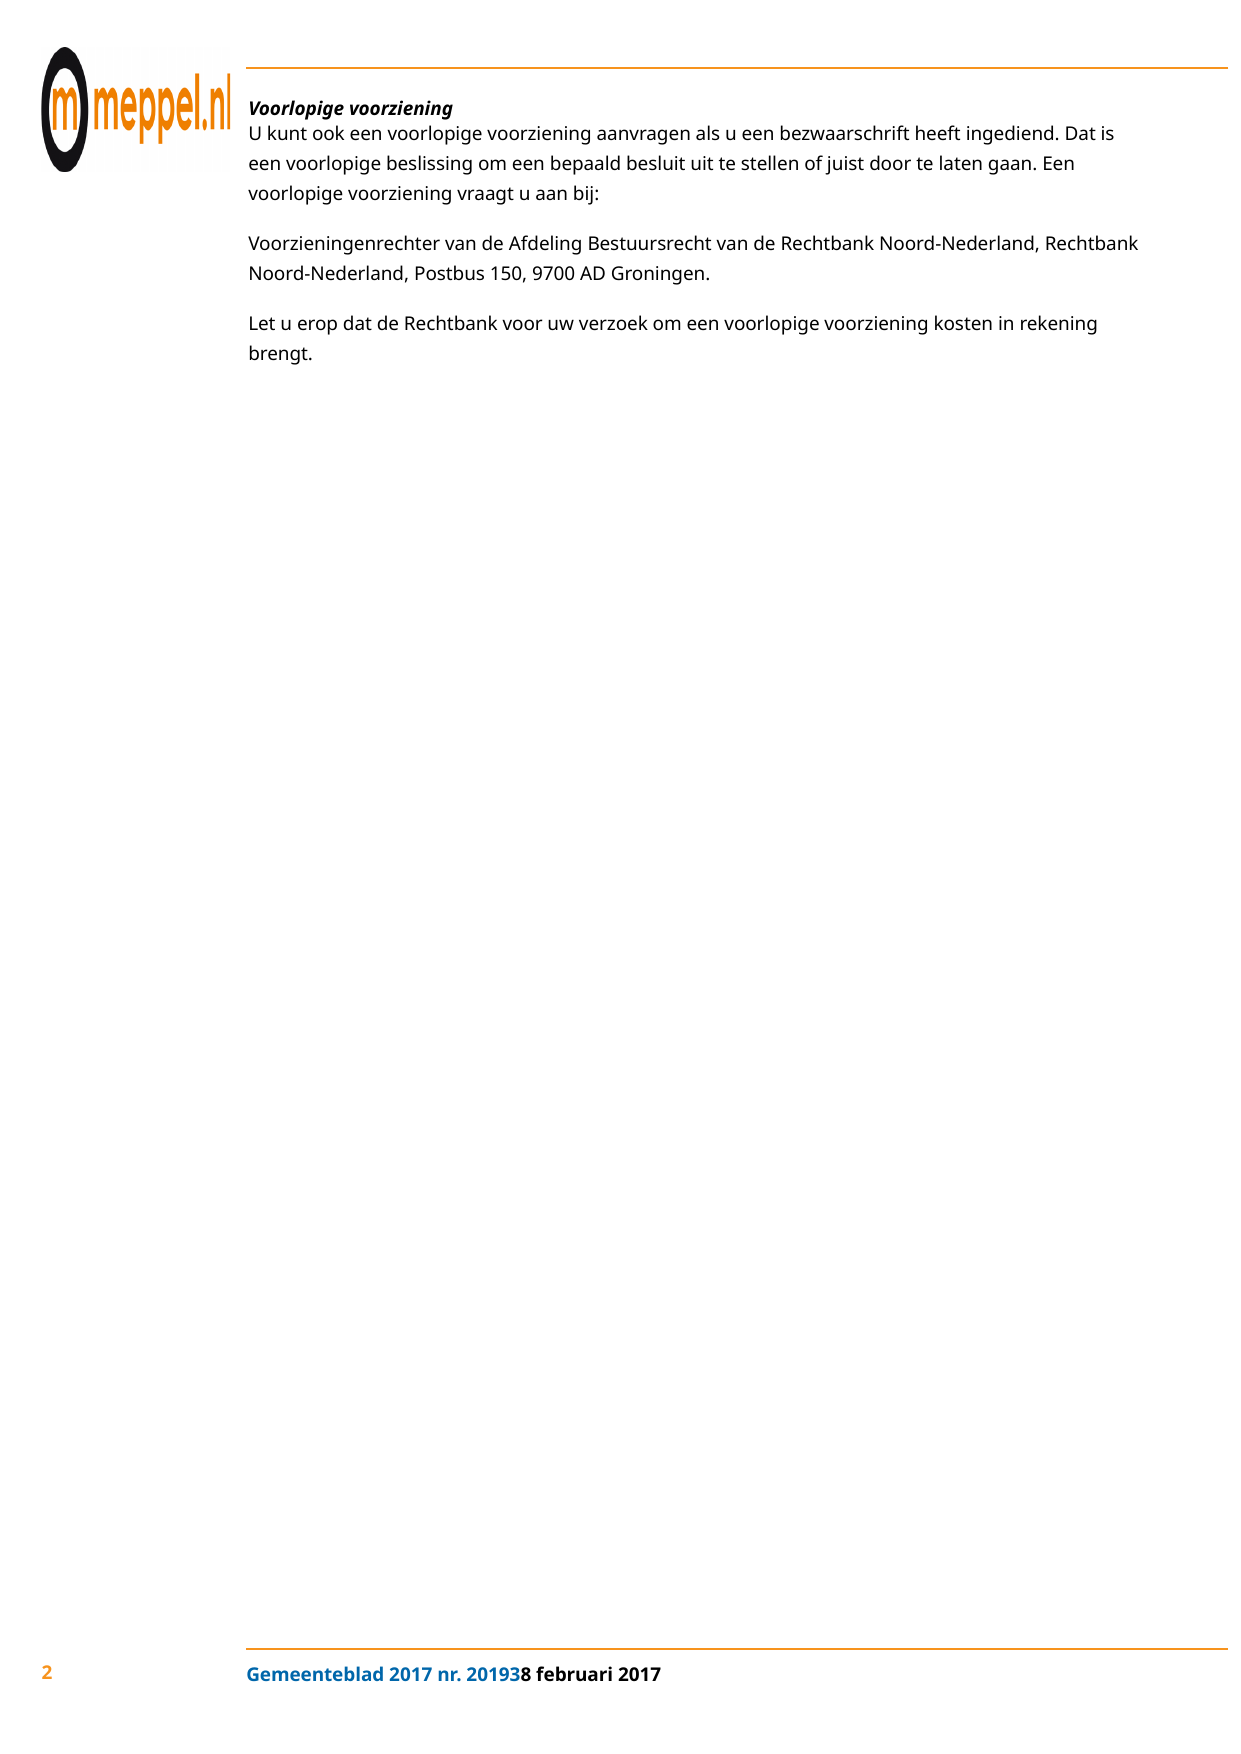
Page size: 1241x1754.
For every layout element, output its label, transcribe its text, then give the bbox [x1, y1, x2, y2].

text Voorlopige voorziening [248, 95, 1152, 121]
text Let u erop dat de Rechtbank voor uw verzoek om een voorlopige voorziening kosten in rekening brengt. [248, 310, 1152, 365]
text Voorzieningenrechter van de Afdeling Bestuursrecht van de Rechtbank Noord-Nederland, Rechtbank Noord-Nederland, Postbus 150, 9700 AD Groningen. [248, 230, 1152, 285]
picture [41, 47, 231, 172]
text U kunt ook een voorlopige voorziening aanvragen als u een bezwaarschrift heeft ingediend. Dat is een voorlopige beslissing om een bepaald besluit uit te stellen of juist door te laten gaan. Een voorlopige voorziening vraagt u aan bij: [248, 121, 1152, 205]
